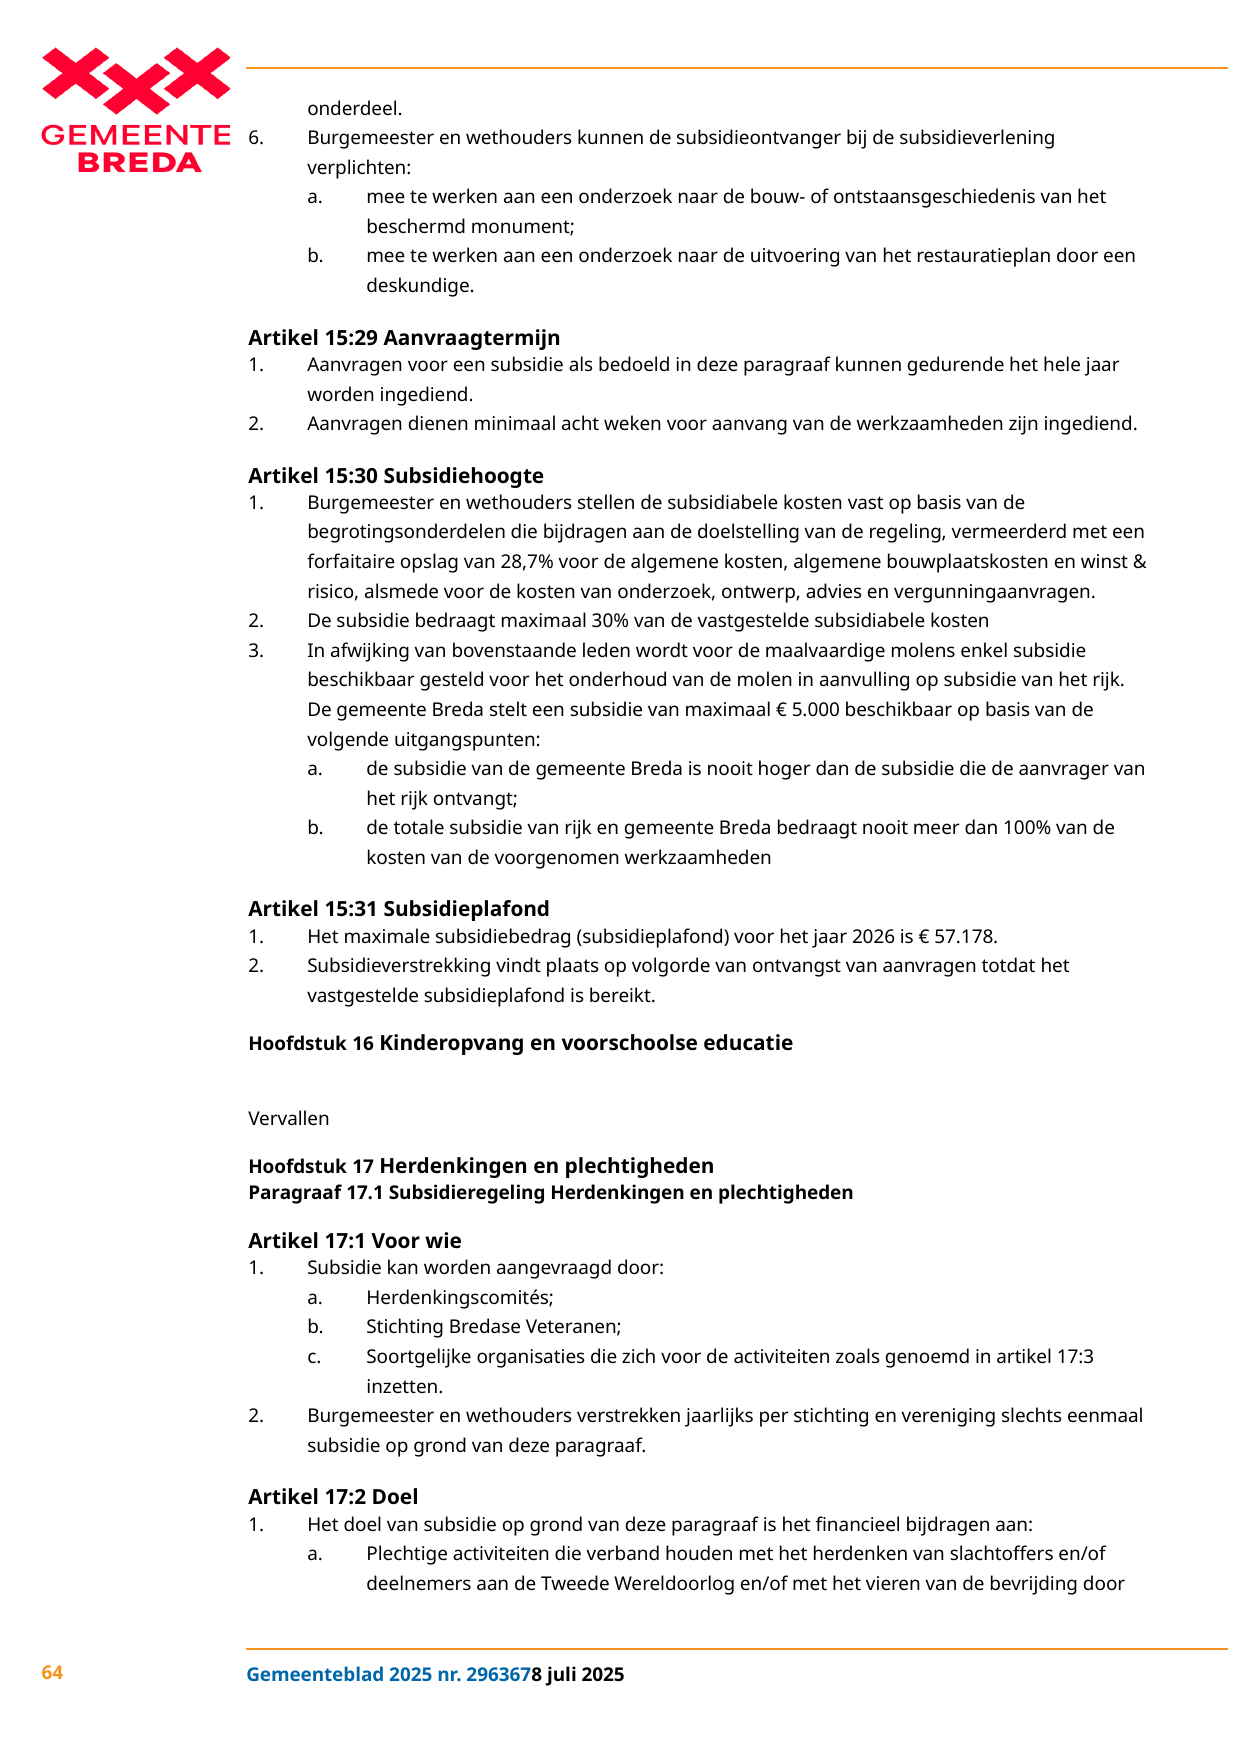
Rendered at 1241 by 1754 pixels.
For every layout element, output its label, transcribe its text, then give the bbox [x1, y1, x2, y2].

list Aanvragen voor een subsidie als bedoeld in deze paragraaf kunnen gedurende het hele jaar worden ingediend. [248, 351, 1152, 406]
text Artikel 15:31 Subsidieplafond [248, 894, 1152, 923]
text Hoofdstuk 17 Herdenkingen en plechtigheden [248, 1151, 1152, 1179]
text Vervallen [248, 1106, 1152, 1131]
list onderdeel. [248, 95, 1152, 121]
list Plechtige activiteiten die verband houden met het herdenken van slachtoffers en/of deelnemers aan de Tweede Wereldoorlog en/of met het vieren van de bevrijding door [307, 1541, 1152, 1596]
text Artikel 15:30 Subsidiehoogte [248, 461, 1152, 489]
text Artikel 17:2 Doel [248, 1482, 1152, 1511]
list Stichting Bredase Veteranen; [307, 1314, 1152, 1339]
list Het doel van subsidie op grond van deze paragraaf is het financieel bijdragen aan: [248, 1511, 1152, 1537]
list mee te werken aan een onderzoek naar de bouw- of ontstaansgeschiedenis van het beschermd monument; [307, 183, 1152, 239]
list Burgemeester en wethouders stellen de subsidiabele kosten vast op basis van de begrotingsonderdelen die bijdragen aan de doelstelling van de regeling, vermeerderd met een forfaitaire opslag van 28,7% voor de algemene kosten, algemene bouwplaatskosten en winst & risico, alsmede voor de kosten van onderzoek, ontwerp, advies en vergunningaanvragen. [248, 489, 1152, 604]
list Aanvragen dienen minimaal acht weken voor aanvang van de werkzaamheden zijn ingediend. [248, 410, 1152, 436]
list Soortgelijke organisaties die zich voor de activiteiten zoals genoemd in artikel 17:3 inzetten. [307, 1343, 1152, 1399]
list Subsidie kan worden aangevraagd door: [248, 1254, 1152, 1280]
picture [41, 47, 231, 172]
list Het maximale subsidiebedrag (subsidieplafond) voor het jaar 2026 is € 57.178. [248, 923, 1152, 949]
list mee te werken aan een onderzoek naar de uitvoering van het restauratieplan door een deskundige. [307, 243, 1152, 298]
list de subsidie van de gemeente Breda is nooit hoger dan de subsidie die de aanvrager van het rijk ontvangt; [307, 755, 1152, 811]
list De subsidie bedraagt maximaal 30% van de vastgestelde subsidiabele kosten [248, 607, 1152, 633]
list Herdenkingscomités; [307, 1284, 1152, 1310]
list Burgemeester en wethouders verstrekken jaarlijks per stichting en vereniging slechts eenmaal subsidie op grond van deze paragraaf. [248, 1402, 1152, 1458]
list de totale subsidie van rijk en gemeente Breda bedraagt nooit meer dan 100% van de kosten van de voorgenomen werkzaamheden [307, 814, 1152, 870]
list Subsidieverstrekking vindt plaats op volgorde van ontvangst van aanvragen totdat het vastgestelde subsidieplafond is bereikt. [248, 953, 1152, 1008]
text Hoofdstuk 16 Kinderopvang en voorschoolse educatie [248, 1028, 1152, 1056]
text Paragraaf 17.1 Subsidieregeling Herdenkingen en plechtigheden [248, 1179, 1152, 1205]
list In afwijking van bovenstaande leden wordt voor de maalvaardige molens enkel subsidie beschikbaar gesteld voor het onderhoud van de molen in aanvulling op subsidie van het rijk. De gemeente Breda stelt een subsidie van maximaal € 5.000 beschikbaar op basis van de volgende uitgangspunten: [248, 637, 1152, 752]
text Artikel 17:1 Voor wie [248, 1226, 1152, 1254]
text Artikel 15:29 Aanvraagtermijn [248, 323, 1152, 351]
list Burgemeester en wethouders kunnen de subsidieontvanger bij de subsidieverlening verplichten: [248, 124, 1152, 180]
